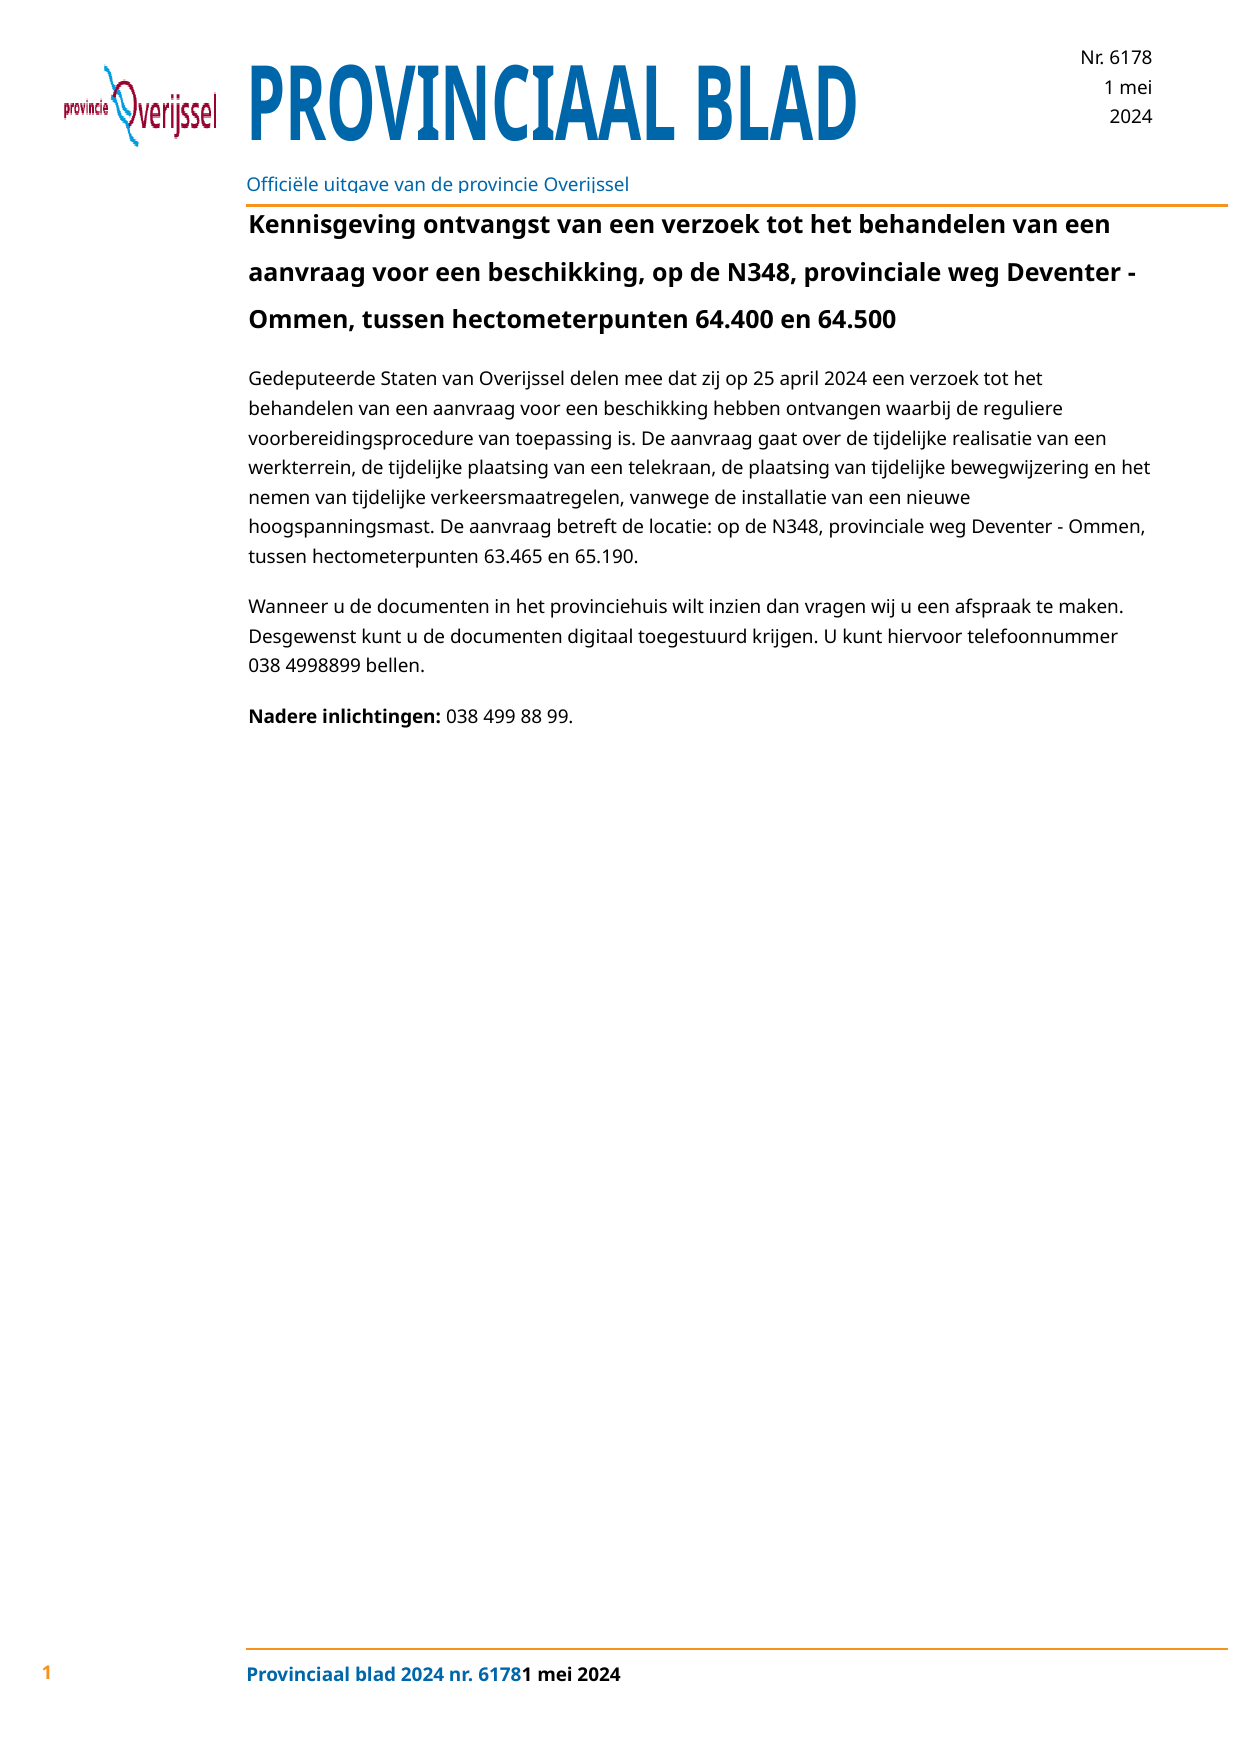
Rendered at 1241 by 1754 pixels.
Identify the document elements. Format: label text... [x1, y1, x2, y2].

text Kennisgeving ontvangst van een verzoek tot het behandelen van een aanvraag voor een beschikking, op de N348, provinciale weg Deventer - Ommen, tussen hectometerpunten 64.400 en 64.500 [248, 207, 1152, 336]
picture [41, 47, 231, 172]
text Nadere inlichtingen: 038 499 88 99. [248, 703, 1152, 729]
text Gedeputeerde Staten van Overijssel delen mee dat zij op 25 april 2024 een verzoek tot het behandelen van een aanvraag voor een beschikking hebben ontvangen waarbij de reguliere voorbereidingsprocedure van toepassing is. De aanvraag gaat over de tijdelijke realisatie van een werkterrein, de tijdelijke plaatsing van een telekraan, de plaatsing van tijdelijke bewegwijzering en het nemen van tijdelijke verkeersmaatregelen, vanwege de installatie van een nieuwe hoogspanningsmast. De aanvraag betreft de locatie: op de N348, provinciale weg Deventer - Ommen, tussen hectometerpunten 63.465 en 65.190. [248, 366, 1152, 569]
text Wanneer u de documenten in het provinciehuis wilt inzien dan vragen wij u een afspraak te maken. Desgewenst kunt u de documenten digitaal toegestuurd krijgen. U kunt hiervoor telefoonnummer 038 4998899 bellen. [248, 593, 1152, 678]
